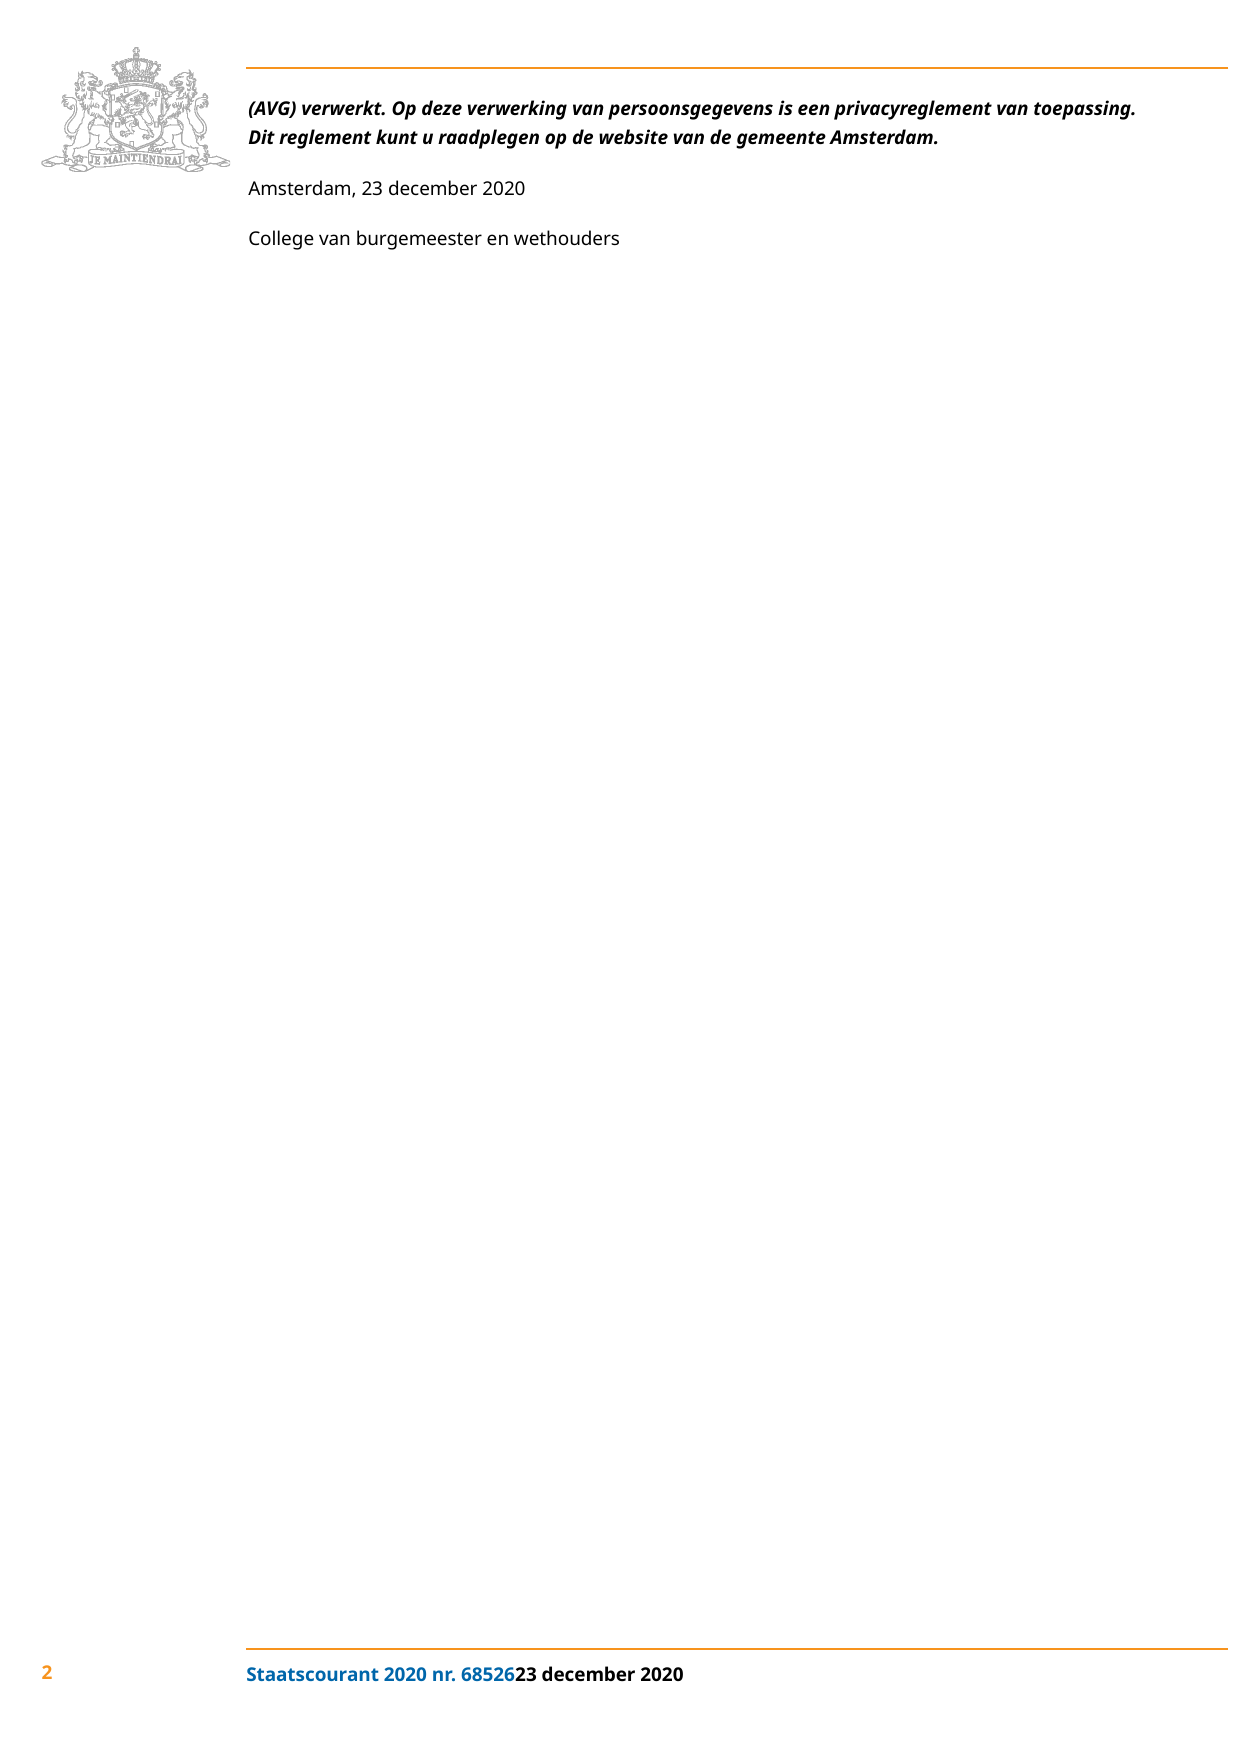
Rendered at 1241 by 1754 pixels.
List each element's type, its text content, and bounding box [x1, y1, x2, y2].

picture [41, 47, 231, 172]
text Amsterdam, 23 december 2020 [248, 175, 1152, 201]
text College van burgemeester en wethouders [248, 225, 1152, 251]
text (AVG) verwerkt. Op deze verwerking van persoonsgegevens is een privacyreglement van toepassing. Dit reglement kunt u raadplegen op de website van de gemeente Amsterdam. [248, 95, 1152, 150]
